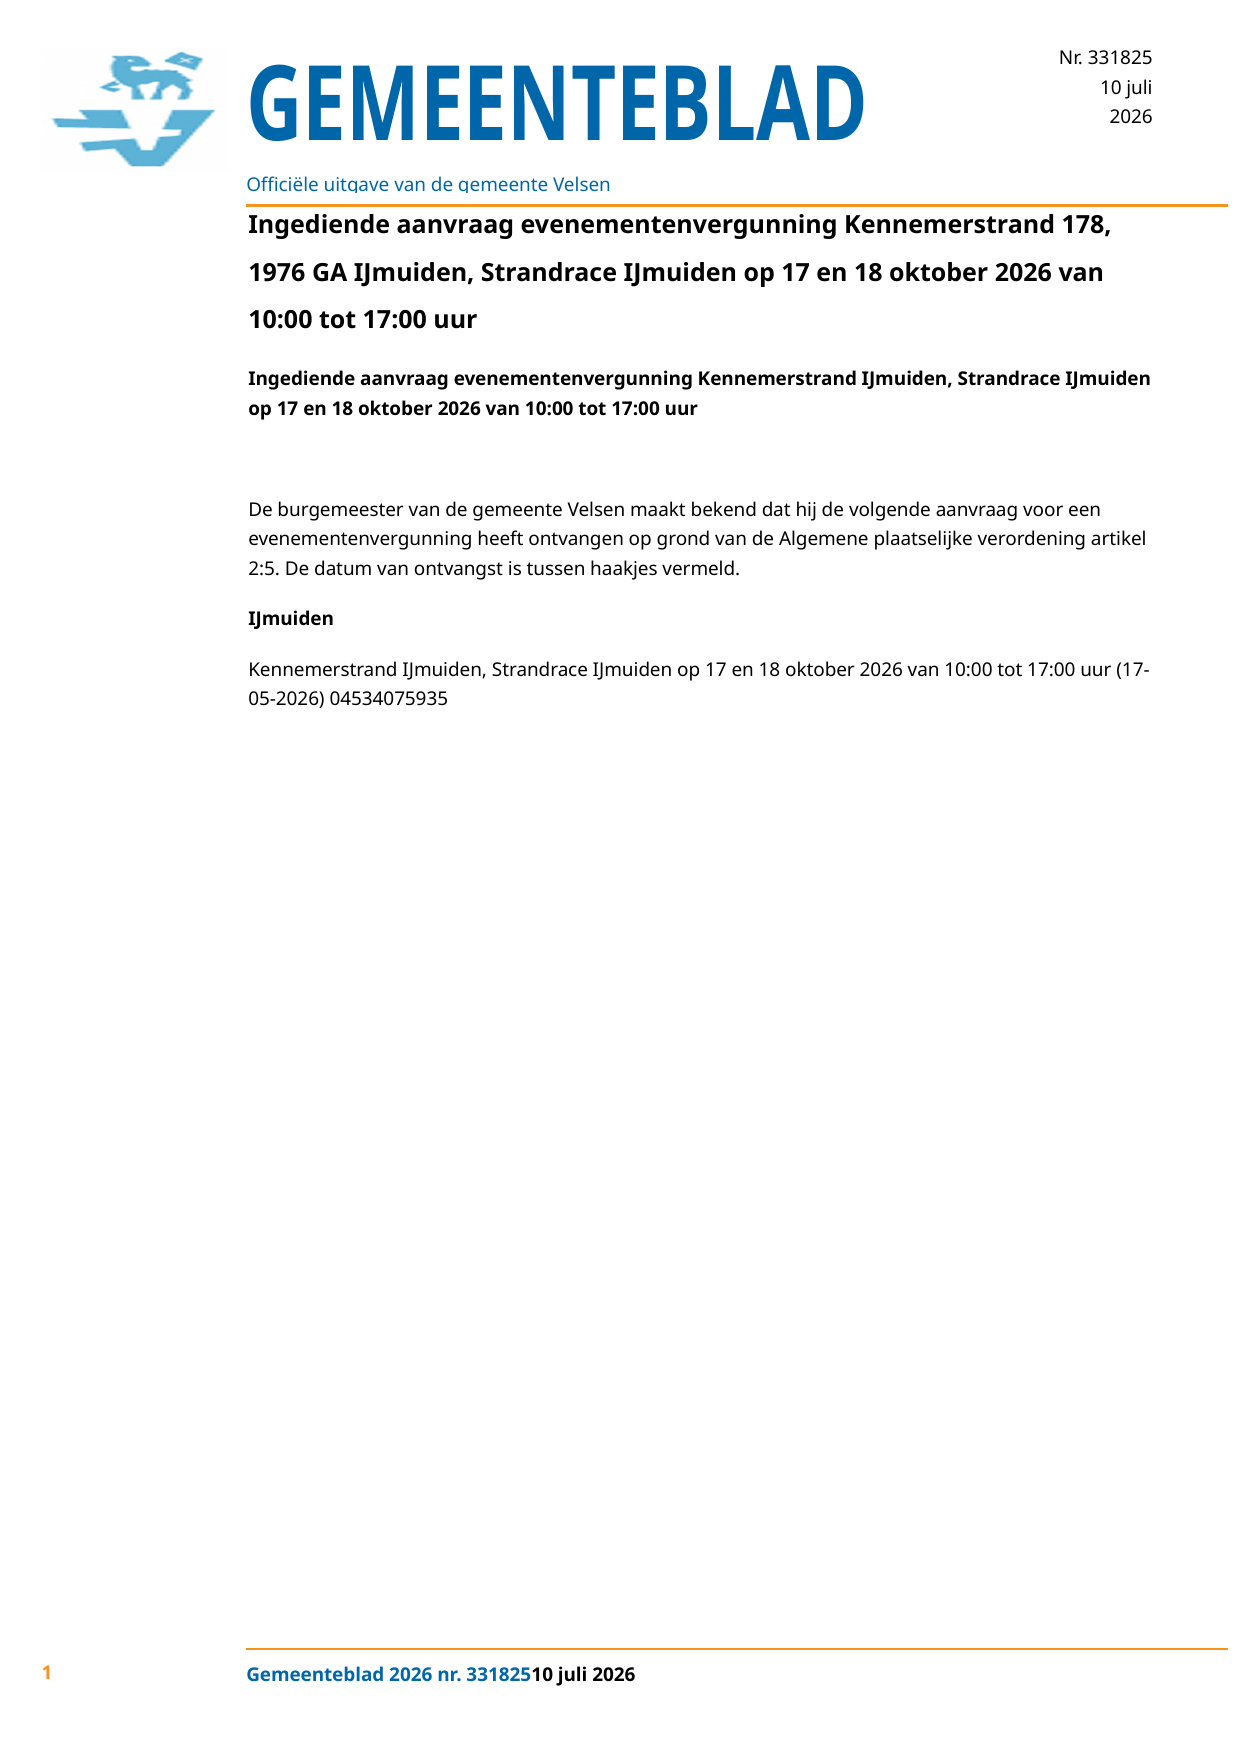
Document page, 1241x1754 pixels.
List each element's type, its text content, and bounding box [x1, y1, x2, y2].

text Ingediende aanvraag evenementenvergunning Kennemerstrand IJmuiden, Strandrace IJmuiden op 17 en 18 oktober 2026 van 10:00 tot 17:00 uur [248, 366, 1152, 421]
text Kennemerstrand IJmuiden, Strandrace IJmuiden op 17 en 18 oktober 2026 van 10:00 tot 17:00 uur (17-05-2026) 04534075935 [248, 656, 1152, 711]
text Ingediende aanvraag evenementenvergunning Kennemerstrand 178, 1976 GA IJmuiden, Strandrace IJmuiden op 17 en 18 oktober 2026 van 10:00 tot 17:00 uur [248, 207, 1152, 336]
text IJmuiden [248, 606, 1152, 631]
text De burgemeester van de gemeente Velsen maakt bekend dat hij de volgende aanvraag voor een evenementenvergunning heeft ontvangen op grond van de Algemene plaatselijke verordening artikel 2:5. De datum van ontvangst is tussen haakjes vermeld. [248, 496, 1152, 581]
picture [41, 47, 231, 172]
